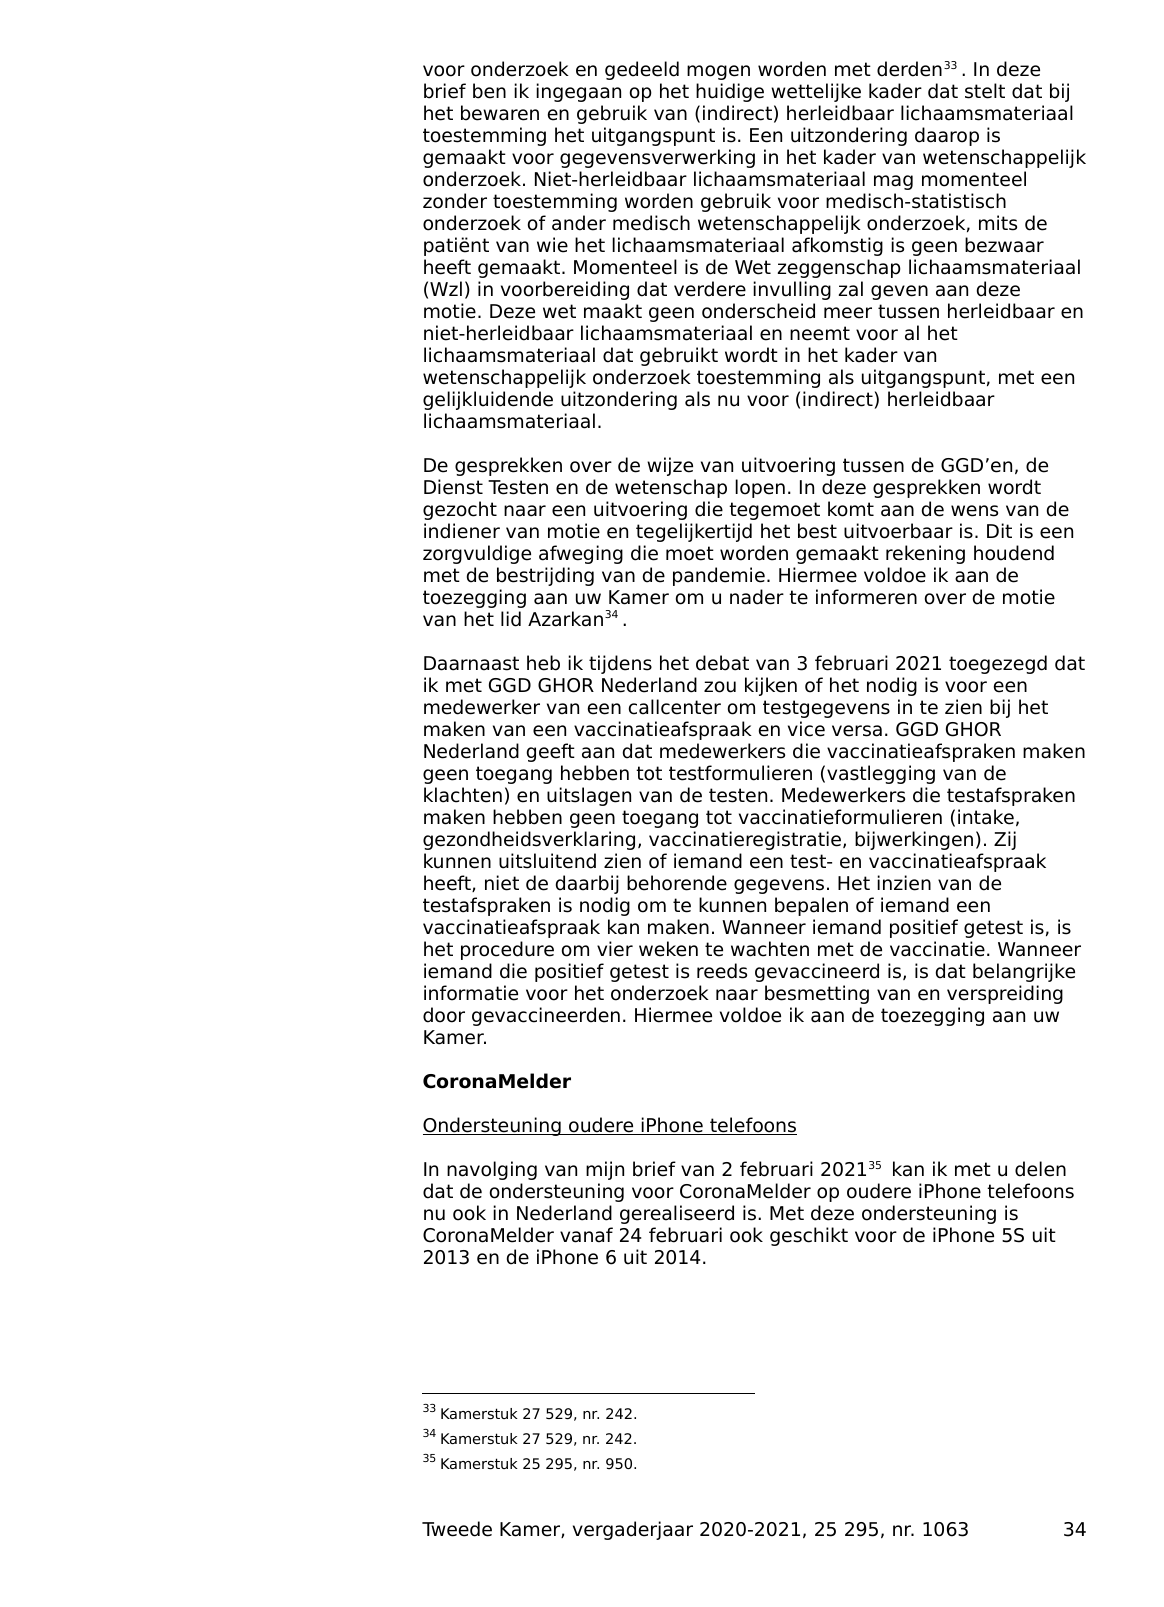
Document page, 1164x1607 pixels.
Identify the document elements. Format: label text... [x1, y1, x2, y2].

text Kamerstuk 25 295, nr. 950. [422, 1452, 1087, 1474]
text Daarnaast heb ik tijdens het debat van 3 februari 2021 toegezegd dat ik met GGD GHOR Nederland zou kijken of het nodig is voor een medewerker van een callcenter om testgegevens in te zien bij het maken van een vaccinatieafspraak en vice versa. GGD GHOR Nederland geeft aan dat medewerkers die vaccinatieafspraken maken geen toegang hebben tot testformulieren (vastlegging van de klachten) en uitslagen van de testen. Medewerkers die testafspraken maken hebben geen toegang tot vaccinatieformulieren (intake, gezondheidsverklaring, vaccinatieregistratie, bijwerkingen). Zij kunnen uitsluitend zien of iemand een test- en vaccinatieafspraak heeft, niet de daarbij behorende gegevens. Het inzien van de testafspraken is nodig om te kunnen bepalen of iemand een vaccinatieafspraak kan maken. Wanneer iemand positief getest is, is het procedure om vier weken te wachten met de vaccinatie. Wanneer iemand die positief getest is reeds gevaccineerd is, is dat belangrijke informatie voor het onderzoek naar besmetting van en verspreiding door gevaccineerden. Hiermee voldoe ik aan de toezegging aan uw Kamer. [422, 653, 1087, 1048]
text De gesprekken over de wijze van uitvoering tussen de GGD’en, de Dienst Testen en de wetenschap lopen. In deze gesprekken wordt gezocht naar een uitvoering die tegemoet komt aan de wens van de indiener van motie en tegelijkertijd het best uitvoerbaar is. Dit is een zorgvuldige afweging die moet worden gemaakt rekening houdend met de bestrijding van de pandemie. Hiermee voldoe ik aan de toezegging aan uw Kamer om u nader te informeren over de motie van het lid Azarkan. [422, 455, 1087, 631]
text Kamerstuk 27 529, nr. 242. [422, 1402, 1087, 1424]
text In navolging van mijn brief van 2 februari 2021 kan ik met u delen dat de ondersteuning voor CoronaMelder op oudere iPhone telefoons nu ook in Nederland gerealiseerd is. Met deze ondersteuning is CoronaMelder vanaf 24 februari ook geschikt voor de iPhone 5S uit 2013 en de iPhone 6 uit 2014. [422, 1159, 1087, 1269]
text Kamerstuk 27 529, nr. 242. [422, 1427, 1087, 1449]
subtitle CoronaMelder [422, 1071, 1087, 1093]
text voor onderzoek en gedeeld mogen worden met derden. In deze brief ben ik ingegaan op het huidige wettelijke kader dat stelt dat bij het bewaren en gebruik van (indirect) herleidbaar lichaamsmateriaal toestemming het uitgangspunt is. Een uitzondering daarop is gemaakt voor gegevensverwerking in het kader van wetenschappelijk onderzoek. Niet-herleidbaar lichaamsmateriaal mag momenteel zonder toestemming worden gebruik voor medisch-statistisch onderzoek of ander medisch wetenschappelijk onderzoek, mits de patiënt van wie het lichaamsmateriaal afkomstig is geen bezwaar heeft gemaakt. Momenteel is de Wet zeggenschap lichaamsmateriaal (Wzl) in voorbereiding dat verdere invulling zal geven aan deze motie. Deze wet maakt geen onderscheid meer tussen herleidbaar en niet-herleidbaar lichaamsmateriaal en neemt voor al het lichaamsmateriaal dat gebruikt wordt in het kader van wetenschappelijk onderzoek toestemming als uitgangspunt, met een gelijkluidende uitzondering als nu voor (indirect) herleidbaar lichaamsmateriaal. [422, 59, 1087, 433]
subtitle Ondersteuning oudere iPhone telefoons [422, 1115, 1087, 1137]
